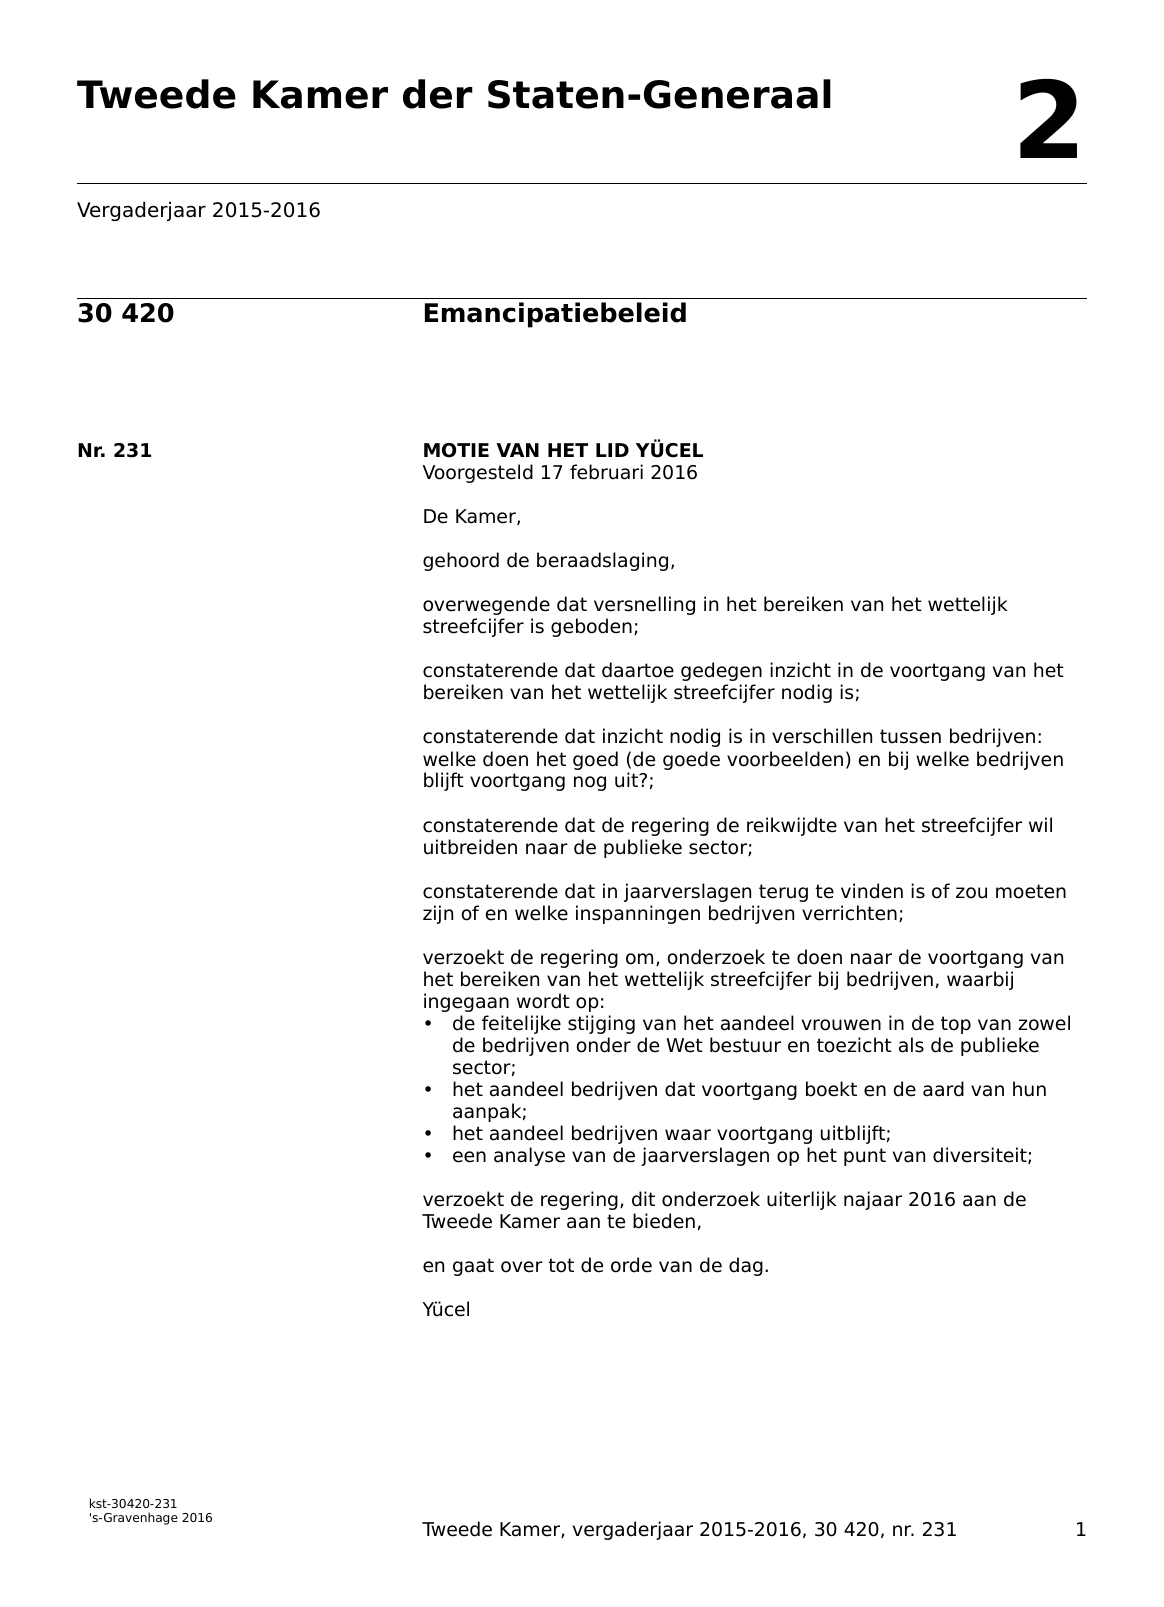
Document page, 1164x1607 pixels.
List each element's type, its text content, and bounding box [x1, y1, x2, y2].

text • het aandeel bedrijven dat voortgang boekt en de aard van hun aanpak; [422, 1079, 1087, 1123]
text kst-30420-231 [88, 1497, 323, 1511]
table_header 2 [886, 59, 1087, 183]
text • de feitelijke stijging van het aandeel vrouwen in de top van zowel de bedrijven onder de Wet bestuur en toezicht als de publieke sector; [422, 1013, 1087, 1079]
text Voorgesteld 17 februari 2016 [422, 462, 1087, 484]
text constaterende dat in jaarverslagen terug te vinden is of zou moeten zijn of en welke inspanningen bedrijven verrichten; [422, 881, 1087, 925]
text overwegende dat versnelling in het bereiken van het wettelijk streefcijfer is geboden; [422, 594, 1087, 638]
table_header Tweede Kamer der Staten-Generaal [77, 59, 886, 183]
subtitle 30 420 Emancipatiebeleid [77, 299, 1087, 329]
text 's-Gravenhage 2016 [88, 1511, 323, 1525]
text constaterende dat de regering de reikwijdte van het streefcijfer wil uitbreiden naar de publieke sector; [422, 814, 1087, 858]
text Yücel [422, 1299, 1087, 1321]
table_cell Vergaderjaar 2015-2016 [77, 184, 1087, 298]
text constaterende dat inzicht nodig is in verschillen tussen bedrijven: welke doen het goed (de goede voorbeelden) en bij welke bedrijven blijft voortgang nog uit?; [422, 726, 1087, 792]
text • een analyse van de jaarverslagen op het punt van diversiteit; [422, 1145, 1087, 1167]
text constaterende dat daartoe gedegen inzicht in de voortgang van het bereiken van het wettelijk streefcijfer nodig is; [422, 660, 1087, 704]
text gehoord de beraadslaging, [422, 550, 1087, 572]
text verzoekt de regering, dit onderzoek uiterlijk najaar 2016 aan de Tweede Kamer aan te bieden, [422, 1189, 1087, 1233]
text De Kamer, [422, 506, 1087, 528]
subtitle Nr. 231 MOTIE VAN HET LID YÜCEL [77, 440, 1087, 462]
text verzoekt de regering om, onderzoek te doen naar de voortgang van het bereiken van het wettelijk streefcijfer bij bedrijven, waarbij ingegaan wordt op: [422, 947, 1087, 1013]
text en gaat over tot de orde van de dag. [422, 1255, 1087, 1277]
text • het aandeel bedrijven waar voortgang uitblijft; [422, 1123, 1087, 1145]
